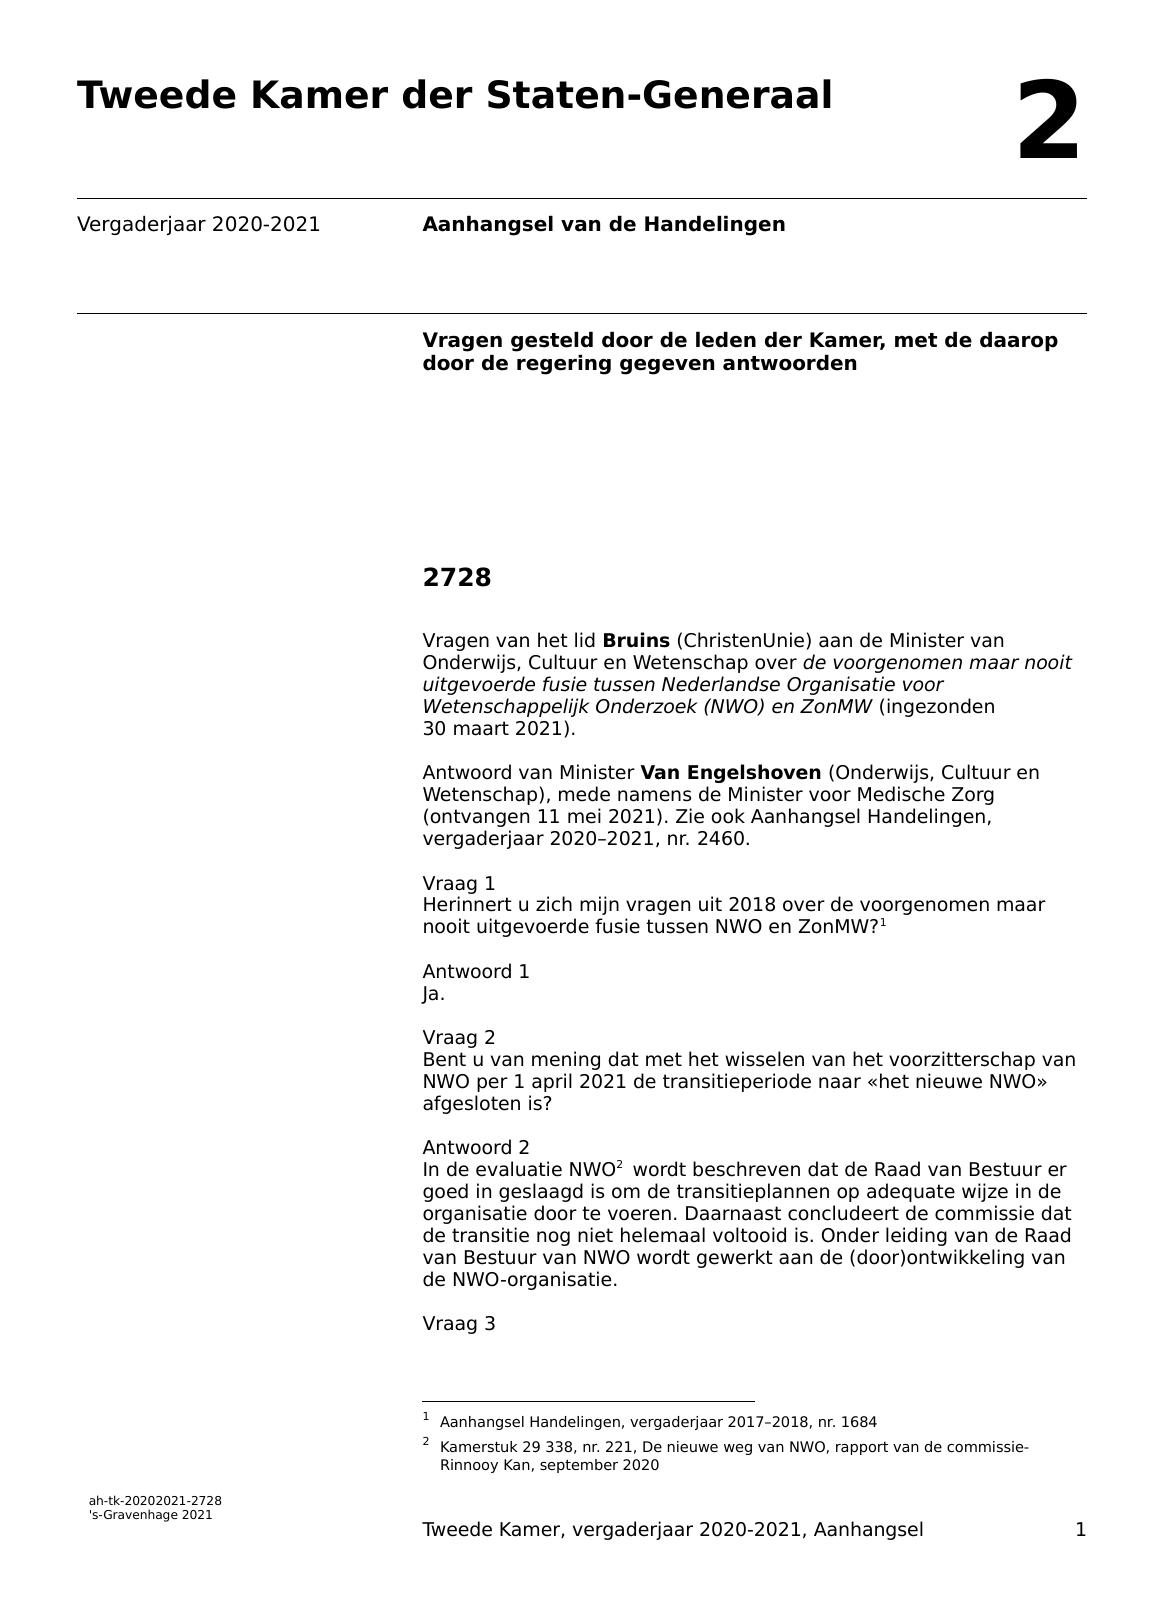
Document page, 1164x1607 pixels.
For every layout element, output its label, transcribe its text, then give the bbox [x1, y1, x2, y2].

text Vraag 1 [422, 872, 1087, 894]
text Aanhangsel Handelingen, vergaderjaar 2017–2018, nr. 1684 [422, 1410, 1087, 1432]
table_cell Vragen gesteld door de leden der Kamer, met de daarop door de regering gegeven antwoorden [422, 314, 1087, 375]
table_cell Aanhangsel van de Handelingen [422, 199, 1087, 313]
table_header 2 [886, 59, 1087, 198]
text Vraag 2 [422, 1027, 1087, 1049]
text ah-tk-20202021-2728 [88, 1494, 323, 1508]
text Kamerstuk 29 338, nr. 221, De nieuwe weg van NWO, rapport van de commissie-Rinnooy Kan, september 2020 [422, 1435, 1087, 1474]
table_cell [77, 314, 422, 375]
text 's-Gravenhage 2021 [88, 1508, 323, 1522]
text 2728 [422, 563, 1087, 592]
text Bent u van mening dat met het wisselen van het voorzitterschap van NWO per 1 april 2021 de transitieperiode naar «het nieuwe NWO» afgesloten is? [422, 1049, 1087, 1114]
text Antwoord van Minister Van Engelshoven (Onderwijs, Cultuur en Wetenschap), mede namens de Minister voor Medische Zorg (ontvangen 11 mei 2021). Zie ook Aanhangsel Handelingen, vergaderjaar 2020–2021, nr. 2460. [422, 762, 1087, 850]
text Antwoord 2 [422, 1137, 1087, 1159]
text Vragen van het lid Bruins (ChristenUnie) aan de Minister van Onderwijs, Cultuur en Wetenschap over de voorgenomen maar nooit uitgevoerde fusie tussen Nederlandse Organisatie voor Wetenschappelijk Onderzoek (NWO) en ZonMW (ingezonden 30 maart 2021). [422, 630, 1087, 740]
table_header Tweede Kamer der Staten-Generaal [77, 59, 886, 198]
text Ja. [422, 982, 1087, 1004]
text Antwoord 1 [422, 961, 1087, 982]
text Herinnert u zich mijn vragen uit 2018 over de voorgenomen maar nooit uitgevoerde fusie tussen NWO en ZonMW? [422, 894, 1087, 938]
text Vraag 3 [422, 1313, 1087, 1335]
text In de evaluatie NWO wordt beschreven dat de Raad van Bestuur er goed in geslaagd is om de transitieplannen op adequate wijze in de organisatie door te voeren. Daarnaast concludeert de commissie dat de transitie nog niet helemaal voltooid is. Onder leiding van de Raad van Bestuur van NWO wordt gewerkt aan de (door)ontwikkeling van de NWO-organisatie. [422, 1159, 1087, 1291]
table_cell Vergaderjaar 2020-2021 [77, 199, 422, 313]
